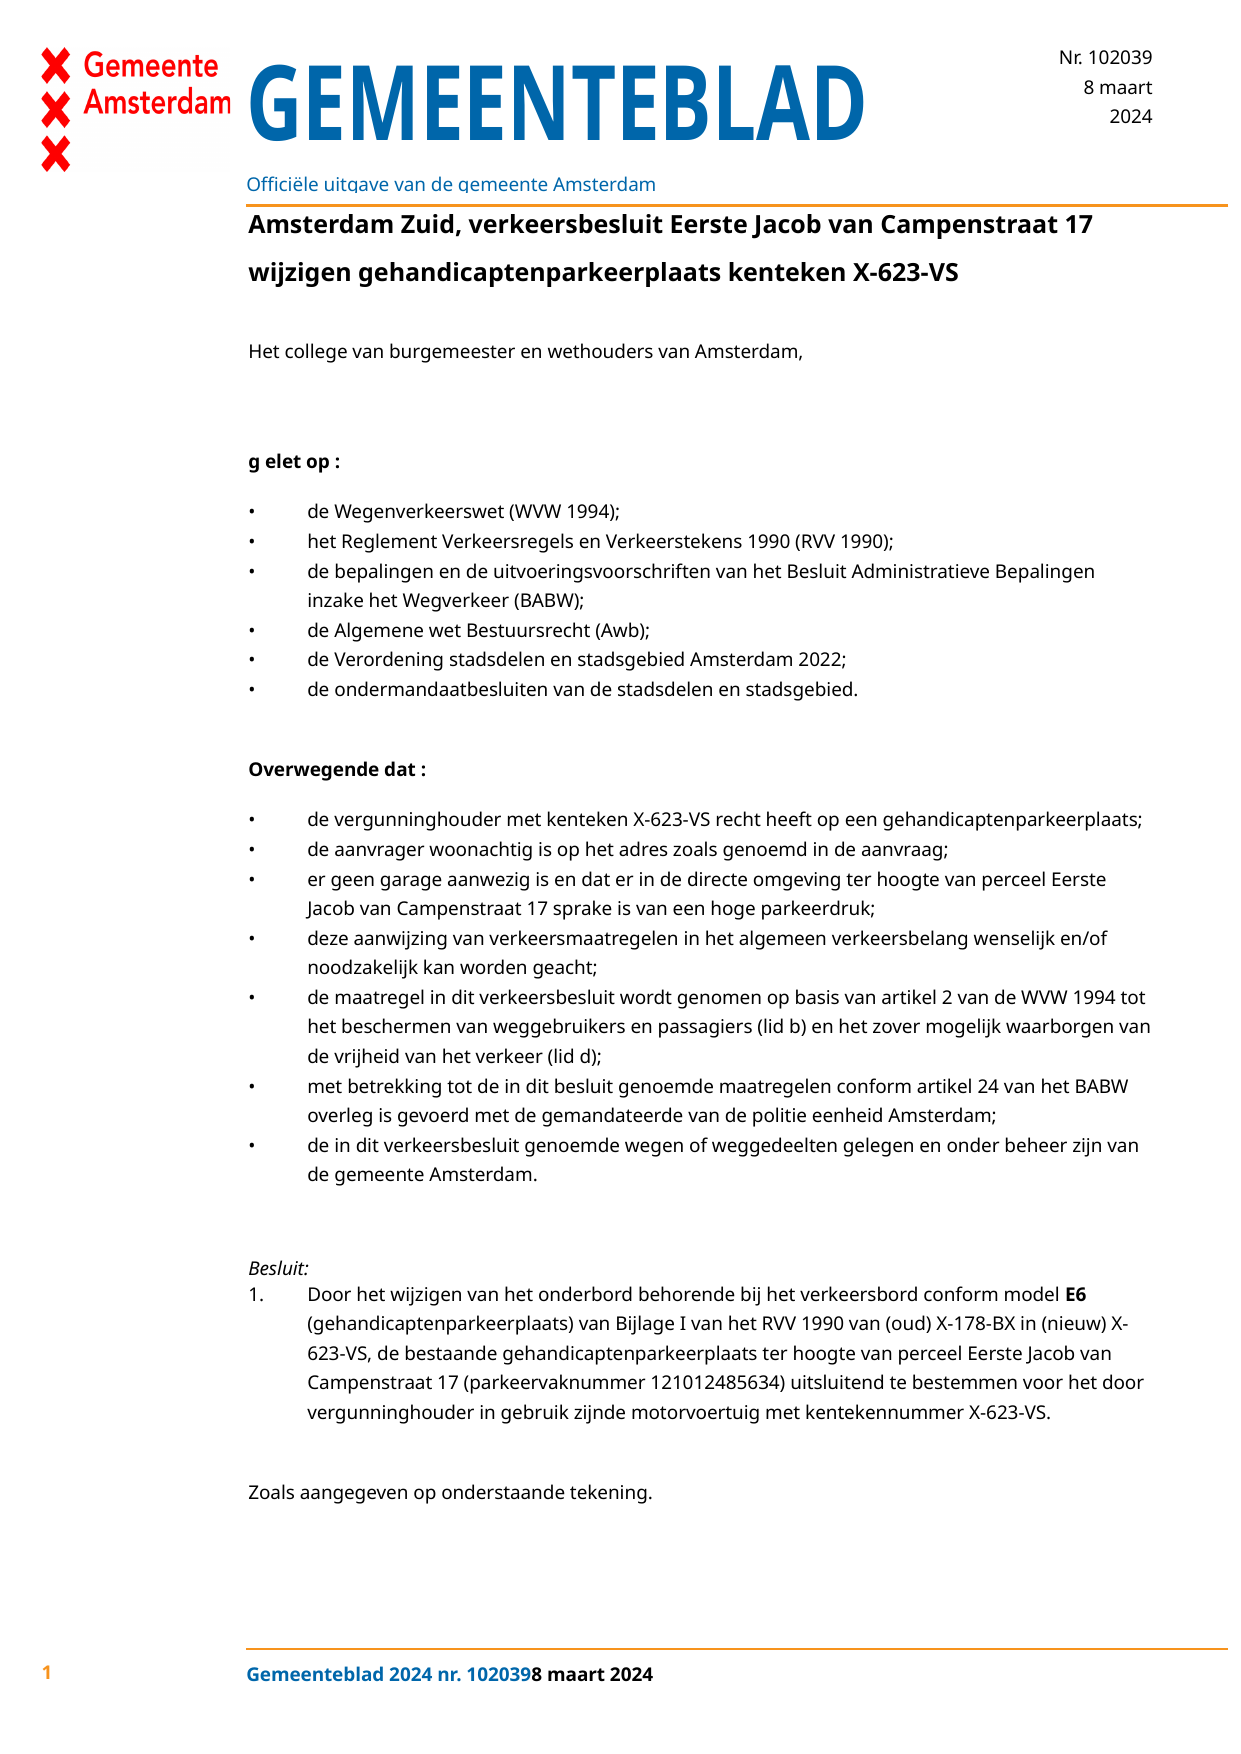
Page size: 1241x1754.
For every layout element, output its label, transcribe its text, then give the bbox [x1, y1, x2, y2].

list het Reglement Verkeersregels en Verkeerstekens 1990 (RVV 1990); [248, 528, 1152, 554]
list de bepalingen en de uitvoeringsvoorschriften van het Besluit Administratieve Bepalingen inzake het Wegverkeer (BABW); [248, 558, 1152, 613]
list de ondermandaatbesluiten van de stadsdelen en stadsgebied. [248, 676, 1152, 702]
list de vergunninghouder met kenteken X-623-VS recht heeft op een gehandicaptenparkeerplaats; [248, 807, 1152, 832]
text Besluit: [248, 1255, 1152, 1281]
list de Algemene wet Bestuursrecht (Awb); [248, 617, 1152, 643]
text Het college van burgemeester en wethouders van Amsterdam, [248, 339, 1152, 364]
list er geen garage aanwezig is en dat er in de directe omgeving ter hoogte van perceel Eerste Jacob van Campenstraat 17 sprake is van een hoge parkeerdruk; [248, 866, 1152, 921]
text Zoals aangegeven op onderstaande tekening. [248, 1479, 1152, 1505]
list de Wegenverkeerswet (WVW 1994); [248, 499, 1152, 524]
picture [41, 47, 231, 172]
list de Verordening stadsdelen en stadsgebied Amsterdam 2022; [248, 647, 1152, 672]
text Overwegende dat : [248, 756, 1152, 782]
list de aanvrager woonachtig is op het adres zoals genoemd in de aanvraag; [248, 836, 1152, 862]
text g elet op : [248, 448, 1152, 474]
list deze aanwijzing van verkeersmaatregelen in het algemeen verkeersbelang wenselijk en/of noodzakelijk kan worden geacht; [248, 925, 1152, 980]
text Amsterdam Zuid, verkeersbesluit Eerste Jacob van Campenstraat 17 wijzigen gehandicaptenparkeerplaats kenteken X-623-VS [248, 207, 1152, 288]
list de maatregel in dit verkeersbesluit wordt genomen op basis van artikel 2 van de WVW 1994 tot het beschermen van weggebruikers en passagiers (lid b) en het zover mogelijk waarborgen van de vrijheid van het verkeer (lid d); [248, 984, 1152, 1069]
list met betrekking tot de in dit besluit genoemde maatregelen conform artikel 24 van het BABW overleg is gevoerd met de gemandateerde van de politie eenheid Amsterdam; [248, 1073, 1152, 1128]
list Door het wijzigen van het onderbord behorende bij het verkeersbord conform model E6 (gehandicaptenparkeerplaats) van Bijlage I van het RVV 1990 van (oud) X-178-BX in (nieuw) X-623-VS, de bestaande gehandicaptenparkeerplaats ter hoogte van perceel Eerste Jacob van Campenstraat 17 (parkeervaknummer 121012485634) uitsluitend te bestemmen voor het door vergunninghouder in gebruik zijnde motorvoertuig met kentekennummer X-623-VS. [248, 1281, 1152, 1425]
list de in dit verkeersbesluit genoemde wegen of weggedeelten gelegen en onder beheer zijn van de gemeente Amsterdam. [248, 1132, 1152, 1187]
